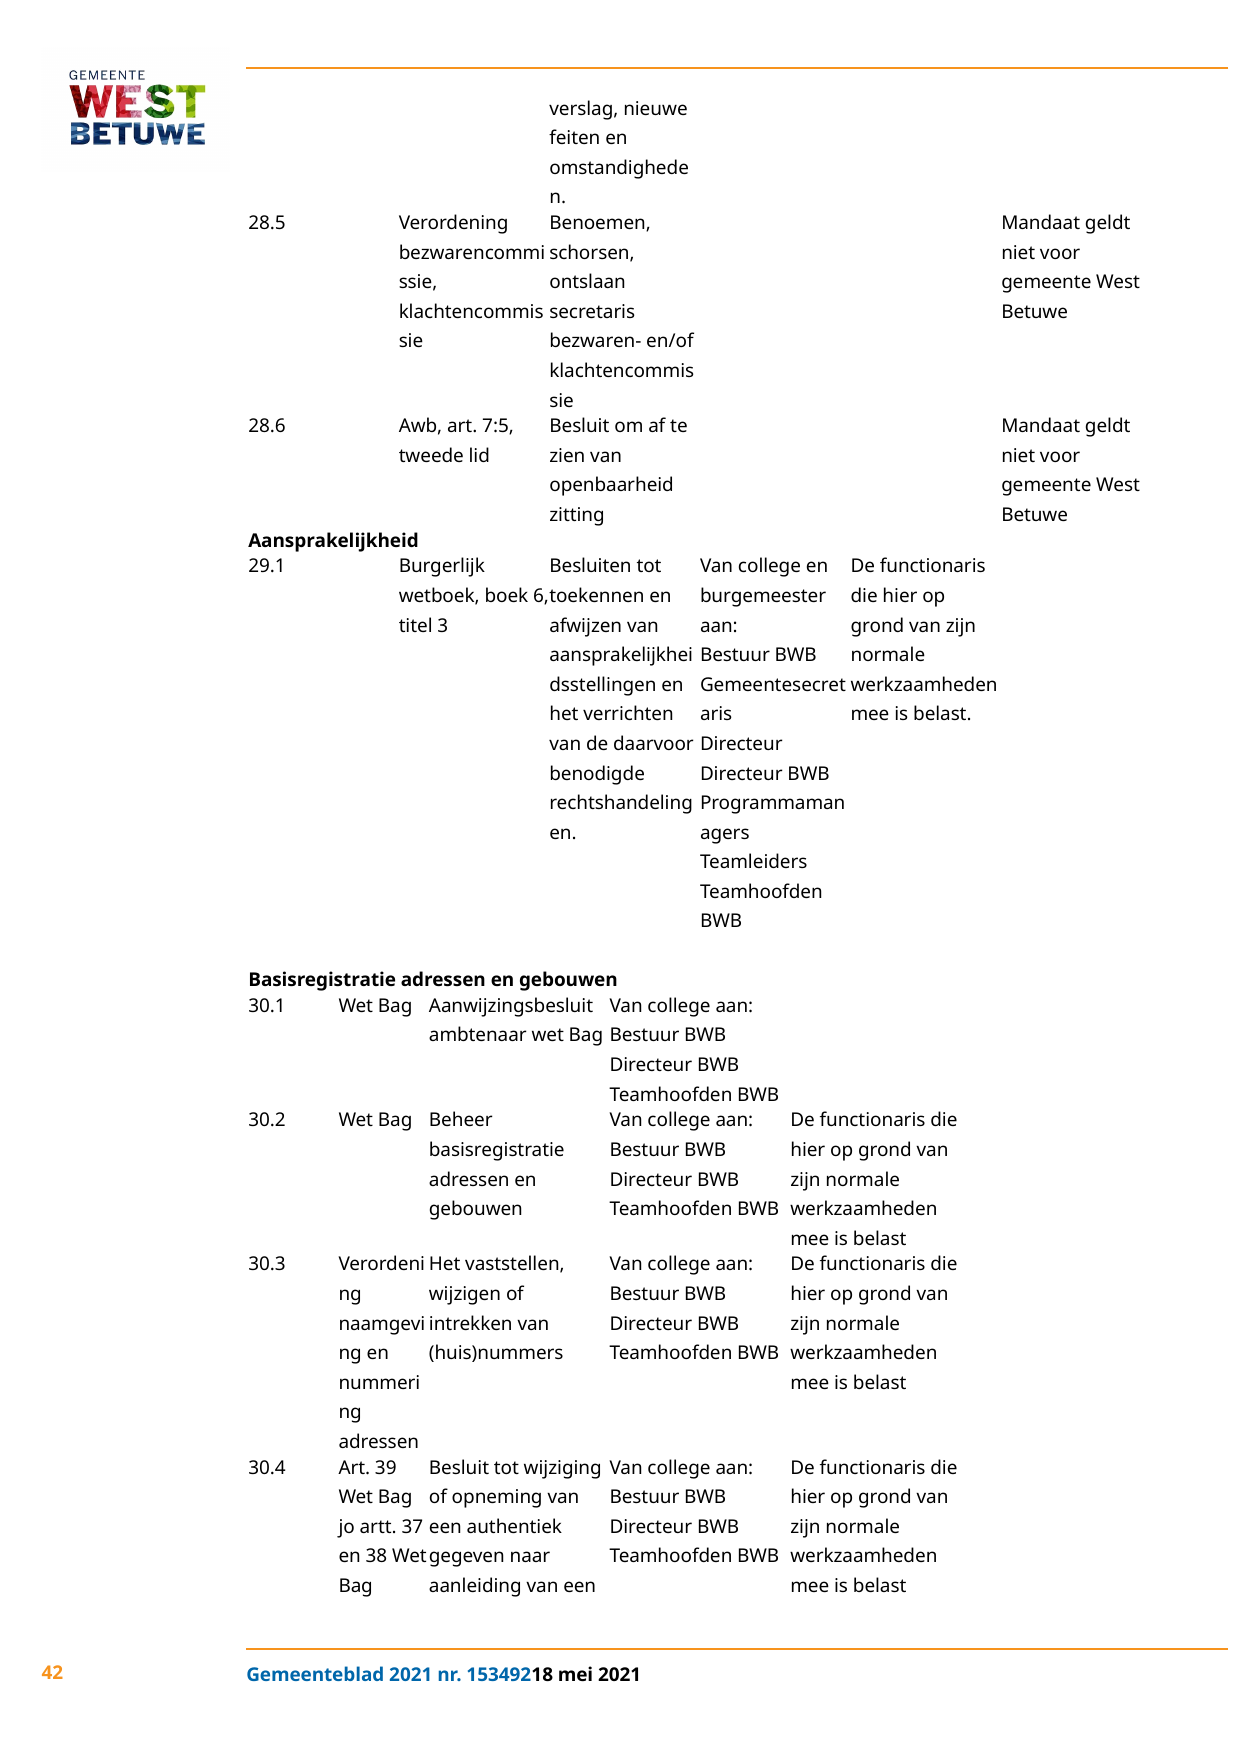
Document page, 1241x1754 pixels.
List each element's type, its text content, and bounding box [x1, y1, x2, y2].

table_cell [700, 413, 850, 527]
table_cell [971, 1454, 1152, 1598]
table_cell [1001, 95, 1152, 209]
table_cell [790, 992, 971, 1107]
table_cell De functionaris die hier op grond van zijn normale werkzaamheden mee is belast [790, 1251, 971, 1454]
table_cell Van college aan: Bestuur BWB Directeur BWB Teamhoofden BWB [609, 1454, 790, 1598]
table_cell [971, 1251, 1152, 1454]
table_cell Burgerlijk wetboek, boek 6, titel 3 [399, 553, 549, 933]
table_cell [399, 95, 549, 209]
table_cell [971, 1107, 1152, 1251]
table_cell Verordening bezwarencommissie, klachtencommissie [399, 209, 549, 412]
table_cell 30.1 [248, 992, 338, 1107]
table_cell Besluiten tot toekennen en afwijzen van aansprakelijkheidsstellingen en het verrichten van de daarvoor benodigde rechtshandelingen. [549, 553, 700, 933]
table_cell Besluit tot wijziging of opneming van een authentiek gegeven naar aanleiding van een [429, 1454, 609, 1598]
table_cell Wet Bag [338, 992, 429, 1107]
table_header Basisregistratie adressen en gebouwen [248, 966, 1152, 992]
table_cell Aansprakelijkheid [248, 527, 1152, 553]
table_cell Awb, art. 7:5, tweede lid [399, 413, 549, 527]
table_cell Van college aan: Bestuur BWB Directeur BWB Teamhoofden BWB [609, 1251, 790, 1454]
picture [41, 47, 231, 172]
table_cell 30.2 [248, 1107, 338, 1251]
table_cell [248, 95, 398, 209]
table_cell Art. 39 Wet Bag jo artt. 37 en 38 Wet Bag [338, 1454, 429, 1598]
table_cell Van college en burgemeester aan: Bestuur BWB Gemeentesecretaris Directeur Directeur BWB Programmamanagers Teamleiders Teamhoofden BWB [700, 553, 850, 933]
table_cell [850, 95, 1001, 209]
table_cell [971, 992, 1152, 1107]
table_cell [850, 413, 1001, 527]
table_cell [850, 209, 1001, 412]
table_cell [1001, 553, 1152, 933]
table_cell De functionaris die hier op grond van zijn normale werkzaamheden mee is belast [790, 1454, 971, 1598]
table_cell Beheer basisregistratie adressen en gebouwen [429, 1107, 609, 1251]
table_cell 30.4 [248, 1454, 338, 1598]
table_cell 29.1 [248, 553, 398, 933]
table_cell Wet Bag [338, 1107, 429, 1251]
table_cell verslag, nieuwe feiten en omstandigheden. [549, 95, 700, 209]
table_cell Het vaststellen, wijzigen of intrekken van (huis)nummers [429, 1251, 609, 1454]
table_cell [700, 95, 850, 209]
table_cell Mandaat geldt niet voor gemeente West Betuwe [1001, 209, 1152, 412]
table_cell Verordening naamgeving en nummering adressen [338, 1251, 429, 1454]
table_cell Benoemen, schorsen, ontslaan secretaris bezwaren- en/of klachtencommissie [549, 209, 700, 412]
table_cell Besluit om af te zien van openbaarheid zitting [549, 413, 700, 527]
table_cell De functionaris die hier op grond van zijn normale werkzaamheden mee is belast. [850, 553, 1001, 933]
table_cell Aanwijzingsbesluit ambtenaar wet Bag [429, 992, 609, 1107]
table_cell Van college aan: Bestuur BWB Directeur BWB Teamhoofden BWB [609, 992, 790, 1107]
table_cell De functionaris die hier op grond van zijn normale werkzaamheden mee is belast [790, 1107, 971, 1251]
table_cell [700, 209, 850, 412]
table_cell 28.6 [248, 413, 398, 527]
table_cell Van college aan: Bestuur BWB Directeur BWB Teamhoofden BWB [609, 1107, 790, 1251]
table_cell 30.3 [248, 1251, 338, 1454]
table_cell Mandaat geldt niet voor gemeente West Betuwe [1001, 413, 1152, 527]
table_cell 28.5 [248, 209, 398, 412]
